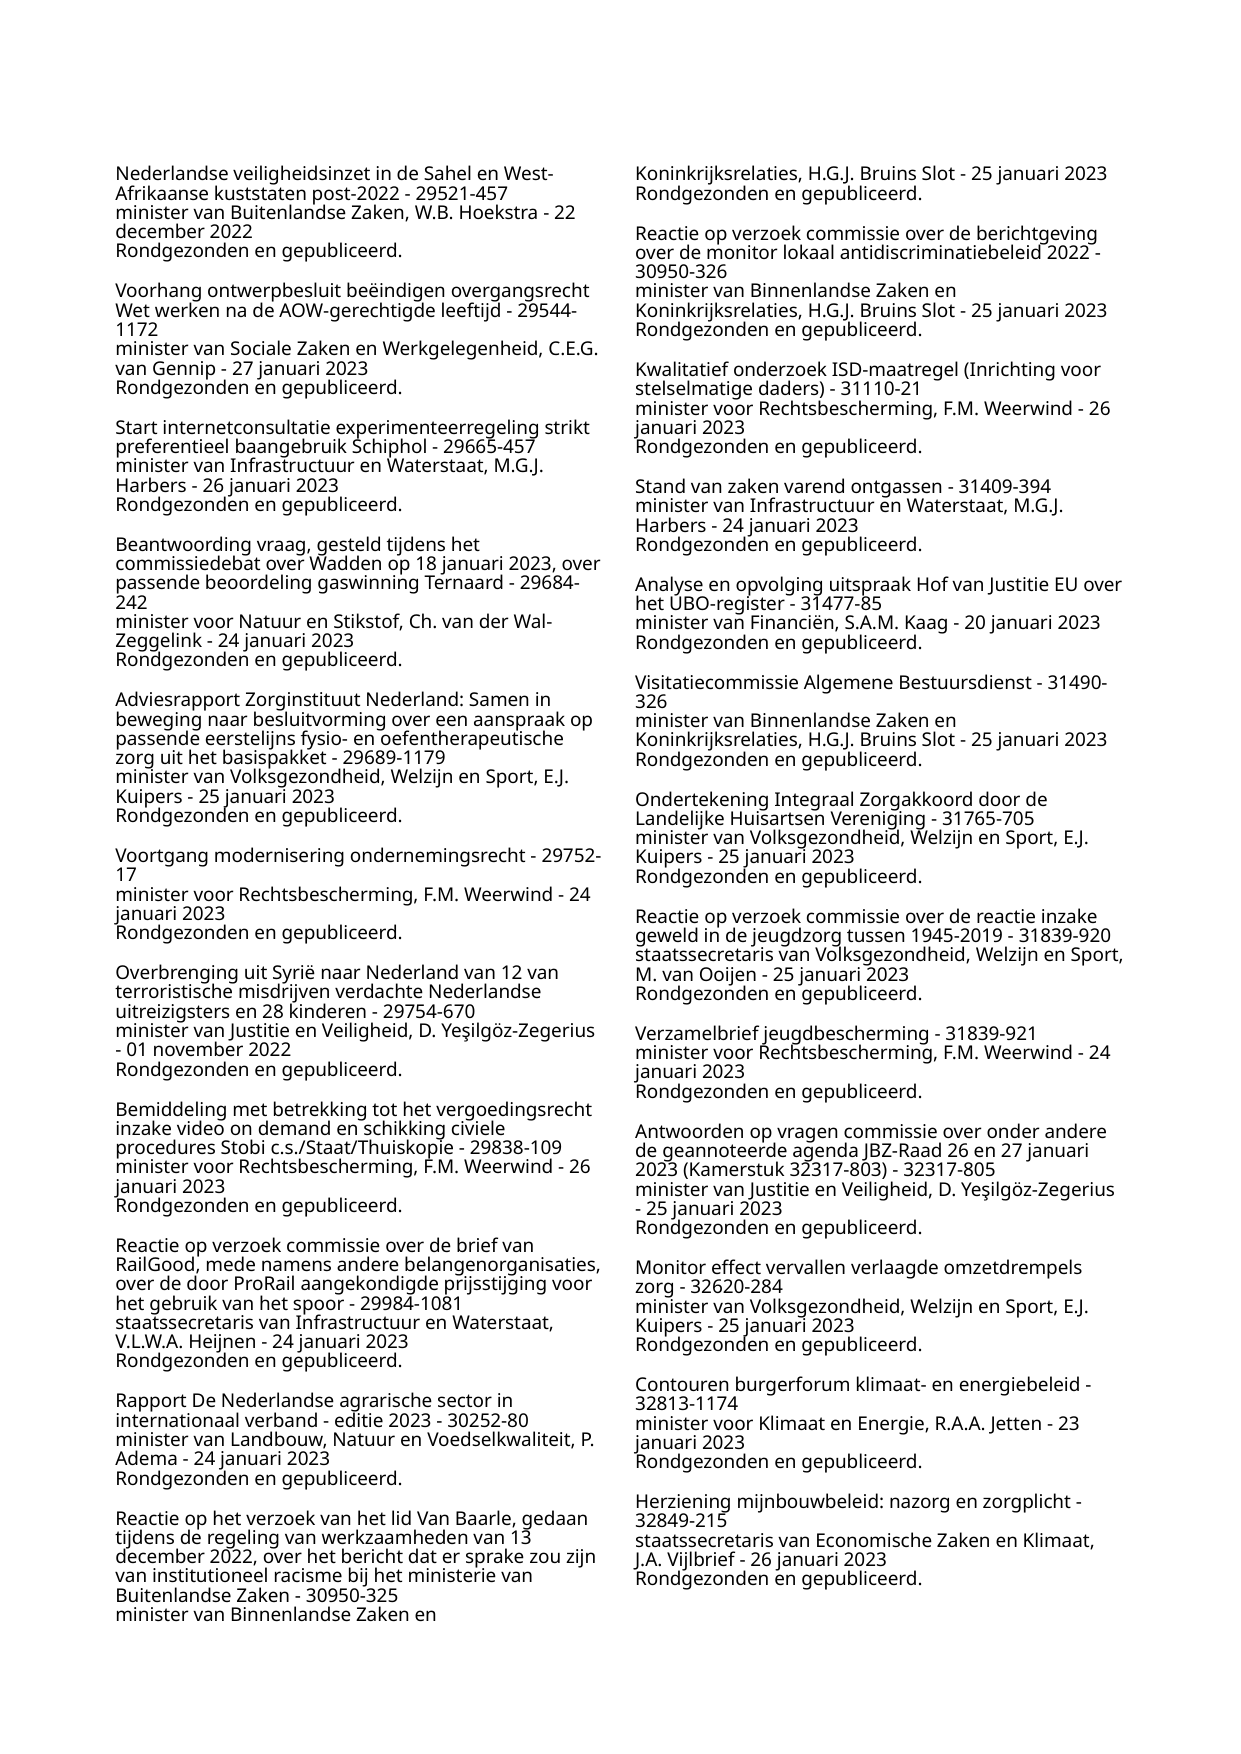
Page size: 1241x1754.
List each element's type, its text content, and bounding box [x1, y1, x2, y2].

text Adviesrapport Zorginstituut Nederland: Samen in beweging naar besluitvorming over een aanspraak op passende eerstelijns fysio- en oefentherapeutische zorg uit het basispakket - 29689-1179 [115, 691, 605, 768]
text minister van Infrastructuur en Waterstaat, M.G.J. Harbers - 26 januari 2023 [115, 457, 605, 496]
text Rondgezonden en gepubliceerd. [115, 1352, 605, 1372]
text minister van Volksgezondheid, Welzijn en Sport, E.J. Kuipers - 25 januari 2023 [635, 1298, 1125, 1336]
text minister van Justitie en Veiligheid, D. Yeşilgöz-Zegerius - 01 november 2022 [115, 1022, 605, 1061]
text minister van Infrastructuur en Waterstaat, M.G.J. Harbers - 24 januari 2023 [635, 497, 1125, 536]
text Herziening mijnbouwbeleid: nazorg en zorgplicht - 32849-215 [635, 1493, 1125, 1532]
text minister voor Rechtsbescherming, F.M. Weerwind - 24 januari 2023 [635, 1044, 1125, 1083]
text Rondgezonden en gepubliceerd. [635, 321, 1125, 340]
text Rondgezonden en gepubliceerd. [635, 536, 1125, 555]
text staatssecretaris van Infrastructuur en Waterstaat, V.L.W.A. Heijnen - 24 januari 2023 [115, 1314, 605, 1352]
text Rondgezonden en gepubliceerd. [635, 438, 1125, 457]
text Reactie op verzoek commissie over de brief van RailGood, mede namens andere belangenorganisaties, over de door ProRail aangekondigde prijsstijging voor het gebruik van het spoor - 29984-1081 [115, 1237, 605, 1314]
text Rondgezonden en gepubliceerd. [635, 1219, 1125, 1238]
text Voorhang ontwerpbesluit beëindigen overgangsrecht Wet werken na de AOW-gerechtigde leeftijd - 29544-1172 [115, 282, 605, 340]
text Rondgezonden en gepubliceerd. [635, 1083, 1125, 1102]
text Reactie op het verzoek van het lid Van Baarle, gedaan tijdens de regeling van werkzaamheden van 13 december 2022, over het bericht dat er sprake zou zijn van institutioneel racisme bij het ministerie van Buitenlandse Zaken - 30950-325 [115, 1509, 605, 1606]
text minister van Binnenlandse Zaken en [115, 1606, 605, 1625]
text Reactie op verzoek commissie over de berichtgeving over de monitor lokaal antidiscriminatiebeleid 2022 - 30950-326 [635, 224, 1125, 282]
text Rapport De Nederlandse agrarische sector in internationaal verband - editie 2023 - 30252-80 [115, 1392, 605, 1431]
text minister voor Klimaat en Energie, R.A.A. Jetten - 23 januari 2023 [635, 1415, 1125, 1453]
text minister van Volksgezondheid, Welzijn en Sport, E.J. Kuipers - 25 januari 2023 [115, 768, 605, 807]
text minister voor Rechtsbescherming, F.M. Weerwind - 26 januari 2023 [635, 399, 1125, 438]
text Overbrenging uit Syrië naar Nederland van 12 van terroristische misdrijven verdachte Nederlandse uitreizigsters en 28 kinderen - 29754-670 [115, 964, 605, 1022]
text Rondgezonden en gepubliceerd. [115, 651, 605, 671]
text Rondgezonden en gepubliceerd. [635, 634, 1125, 653]
text Monitor effect vervallen verlaagde omzetdrempels zorg - 32620-284 [635, 1259, 1125, 1298]
text Rondgezonden en gepubliceerd. [635, 184, 1125, 204]
text Rondgezonden en gepubliceerd. [115, 1469, 605, 1489]
text minister van Binnenlandse Zaken en Koninkrijksrelaties, H.G.J. Bruins Slot - 25 januari 2023 [635, 282, 1125, 321]
text Ondertekening Integraal Zorgakkoord door de Landelijke Huisartsen Vereniging - 31765-705 [635, 791, 1125, 829]
text minister van Landbouw, Natuur en Voedselkwaliteit, P. Adema - 24 januari 2023 [115, 1431, 605, 1469]
text Koninkrijksrelaties, H.G.J. Bruins Slot - 25 januari 2023 [635, 165, 1125, 184]
text Visitatiecommissie Algemene Bestuursdienst - 31490-326 [635, 674, 1125, 712]
text Rondgezonden en gepubliceerd. [115, 924, 605, 943]
text Nederlandse veiligheidsinzet in de Sahel en West-Afrikaanse kuststaten post-2022 - 29521-457 [115, 165, 605, 204]
text Rondgezonden en gepubliceerd. [115, 1197, 605, 1216]
text Rondgezonden en gepubliceerd. [635, 751, 1125, 770]
text Analyse en opvolging uitspraak Hof van Justitie EU over het UBO-register - 31477-85 [635, 576, 1125, 614]
text staatssecretaris van Economische Zaken en Klimaat, J.A. Vijlbrief - 26 januari 2023 [635, 1532, 1125, 1570]
text minister van Volksgezondheid, Welzijn en Sport, E.J. Kuipers - 25 januari 2023 [635, 829, 1125, 868]
text Antwoorden op vragen commissie over onder andere de geannoteerde agenda JBZ-Raad 26 en 27 januari 2023 (Kamerstuk 32317-803) - 32317-805 [635, 1123, 1125, 1181]
text Verzamelbrief jeugdbescherming - 31839-921 [635, 1025, 1125, 1044]
text minister voor Rechtsbescherming, F.M. Weerwind - 26 januari 2023 [115, 1158, 605, 1197]
text Rondgezonden en gepubliceerd. [115, 496, 605, 515]
text staatssecretaris van Volksgezondheid, Welzijn en Sport, M. van Ooijen - 25 januari 2023 [635, 946, 1125, 985]
text Voortgang modernisering ondernemingsrecht - 29752-17 [115, 847, 605, 886]
text Beantwoording vraag, gesteld tijdens het commissiedebat over Wadden op 18 januari 2023, over passende beoordeling gaswinning Ternaard - 29684-242 [115, 536, 605, 613]
text minister van Sociale Zaken en Werkgelegenheid, C.E.G. van Gennip - 27 januari 2023 [115, 340, 605, 379]
text minister van Buitenlandse Zaken, W.B. Hoekstra - 22 december 2022 [115, 204, 605, 242]
text Rondgezonden en gepubliceerd. [115, 242, 605, 262]
text Rondgezonden en gepubliceerd. [635, 1453, 1125, 1472]
text Rondgezonden en gepubliceerd. [635, 1570, 1125, 1589]
text minister van Financiën, S.A.M. Kaag - 20 januari 2023 [635, 614, 1125, 634]
text Rondgezonden en gepubliceerd. [635, 868, 1125, 887]
text minister van Binnenlandse Zaken en Koninkrijksrelaties, H.G.J. Bruins Slot - 25 januari 2023 [635, 712, 1125, 751]
text Contouren burgerforum klimaat- en energiebeleid - 32813-1174 [635, 1376, 1125, 1415]
text Reactie op verzoek commissie over de reactie inzake geweld in de jeugdzorg tussen 1945-2019 - 31839-920 [635, 908, 1125, 946]
text Bemiddeling met betrekking tot het vergoedingsrecht inzake video on demand en schikking civiele procedures Stobi c.s./Staat/Thuiskopie - 29838-109 [115, 1101, 605, 1158]
text minister van Justitie en Veiligheid, D. Yeşilgöz-Zegerius - 25 januari 2023 [635, 1181, 1125, 1219]
text minister voor Rechtsbescherming, F.M. Weerwind - 24 januari 2023 [115, 886, 605, 924]
text Rondgezonden en gepubliceerd. [635, 985, 1125, 1004]
text Rondgezonden en gepubliceerd. [635, 1336, 1125, 1355]
text Rondgezonden en gepubliceerd. [115, 807, 605, 826]
text Kwalitatief onderzoek ISD-maatregel (Inrichting voor stelselmatige daders) - 31110-21 [635, 361, 1125, 399]
text Rondgezonden en gepubliceerd. [115, 379, 605, 398]
text minister voor Natuur en Stikstof, Ch. van der Wal-Zeggelink - 24 januari 2023 [115, 613, 605, 651]
text Start internetconsultatie experimenteerregeling strikt preferentieel baangebruik Schiphol - 29665-457 [115, 419, 605, 457]
text Rondgezonden en gepubliceerd. [115, 1061, 605, 1080]
text Stand van zaken varend ontgassen - 31409-394 [635, 478, 1125, 497]
